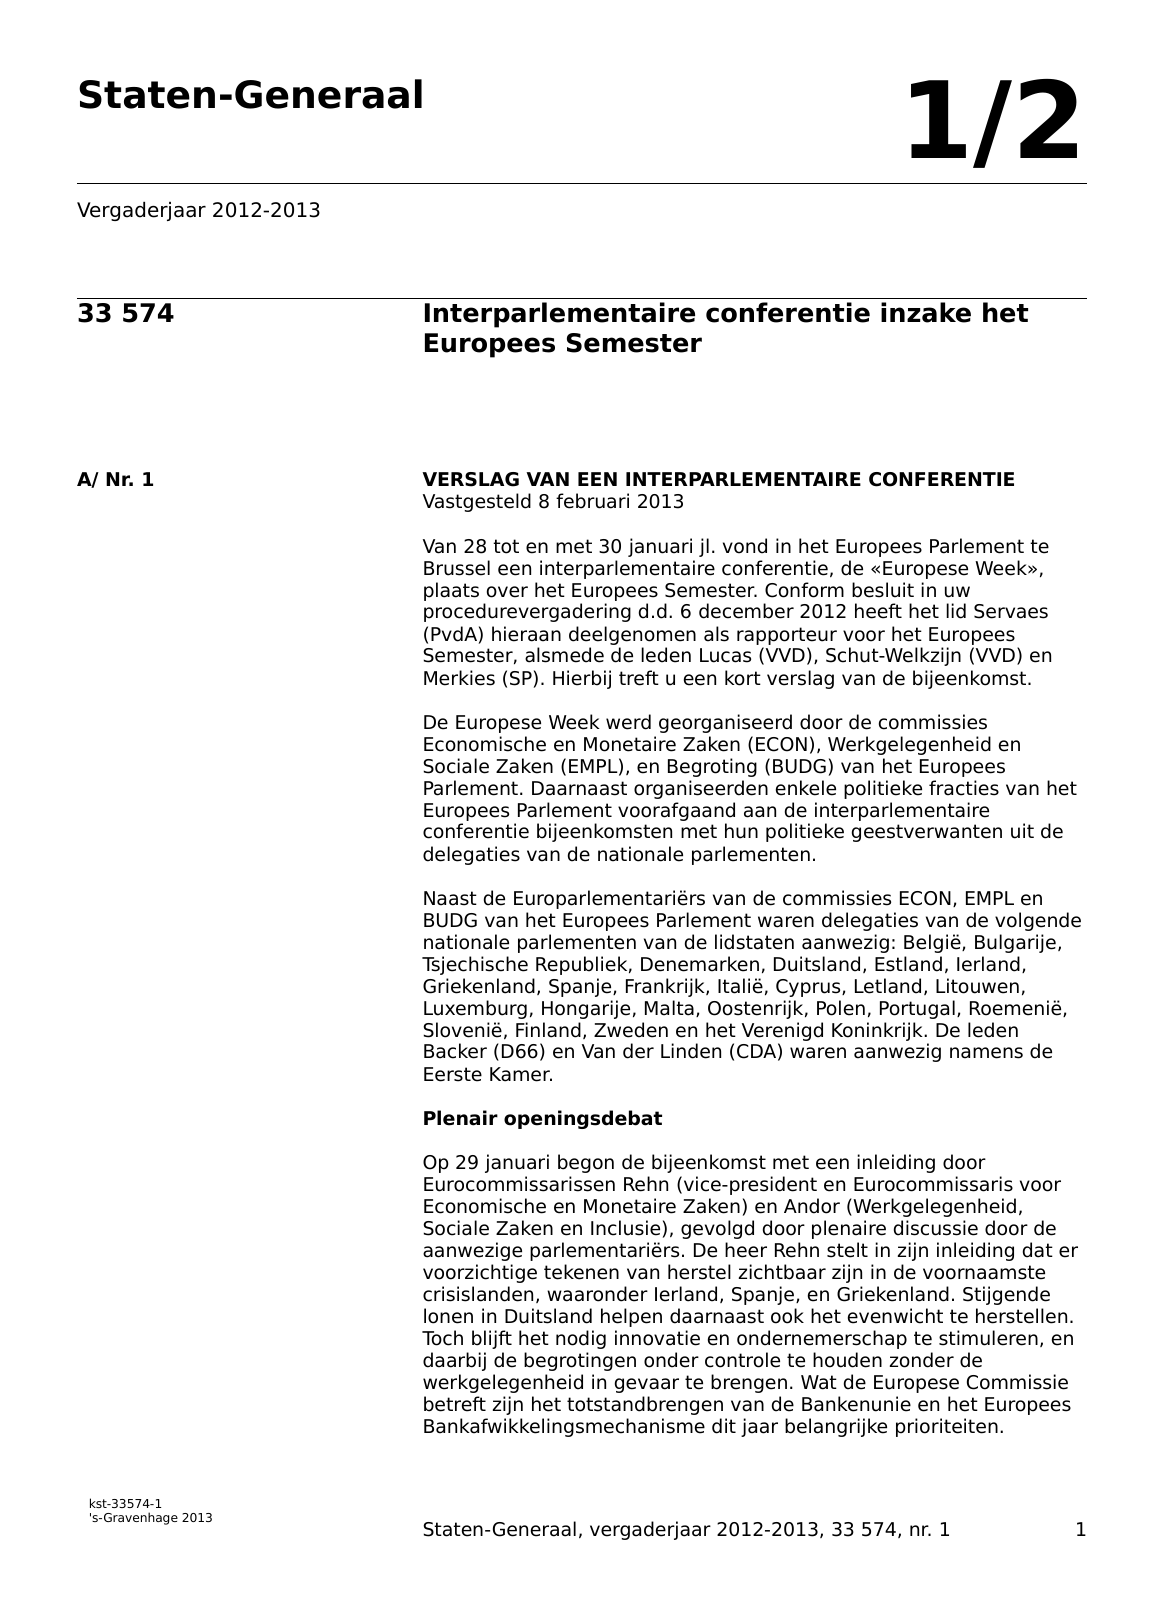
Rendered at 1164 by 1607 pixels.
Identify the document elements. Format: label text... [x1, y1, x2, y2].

subtitle 33 574 Interparlementaire conferentie inzake het Europees Semester [77, 299, 1087, 358]
table_cell Vergaderjaar 2012-2013 [77, 184, 1087, 298]
text Van 28 tot en met 30 januari jl. vond in het Europees Parlement te Brussel een interparlementaire conferentie, de «Europese Week», plaats over het Europees Semester. Conform besluit in uw procedurevergadering d.d. 6 december 2012 heeft het lid Servaes (PvdA) hieraan deelgenomen als rapporteur voor het Europees Semester, alsmede de leden Lucas (VVD), Schut-Welkzijn (VVD) en Merkies (SP). Hierbij treft u een kort verslag van de bijeenkomst. [422, 536, 1087, 689]
subtitle A/ Nr. 1 VERSLAG VAN EEN INTERPARLEMENTAIRE CONFERENTIE [77, 469, 1087, 491]
text 's-Gravenhage 2013 [88, 1511, 323, 1525]
text Op 29 januari begon de bijeenkomst met een inleiding door Eurocommissarissen Rehn (vice-president en Eurocommissaris voor Economische en Monetaire Zaken) en Andor (Werkgelegenheid, Sociale Zaken en Inclusie), gevolgd door plenaire discussie door de aanwezige parlementariërs. De heer Rehn stelt in zijn inleiding dat er voorzichtige tekenen van herstel zichtbaar zijn in de voornaamste crisislanden, waaronder Ierland, Spanje, en Griekenland. Stijgende lonen in Duitsland helpen daarnaast ook het evenwicht te herstellen. Toch blijft het nodig innovatie en ondernemerschap te stimuleren, en daarbij de begrotingen onder controle te houden zonder de werkgelegenheid in gevaar te brengen. Wat de Europese Commissie betreft zijn het totstandbrengen van de Bankenunie en het Europees Bankafwikkelingsmechanisme dit jaar belangrijke prioriteiten. [422, 1152, 1087, 1437]
subtitle Plenair openingsdebat [422, 1108, 1087, 1129]
table_header Staten-Generaal [77, 59, 886, 183]
text Vastgesteld 8 februari 2013 [422, 491, 1087, 513]
text Naast de Europarlementariërs van de commissies ECON, EMPL en BUDG van het Europees Parlement waren delegaties van de volgende nationale parlementen van de lidstaten aanwezig: België, Bulgarije, Tsjechische Republiek, Denemarken, Duitsland, Estland, Ierland, Griekenland, Spanje, Frankrijk, Italië, Cyprus, Letland, Litouwen, Luxemburg, Hongarije, Malta, Oostenrijk, Polen, Portugal, Roemenië, Slovenië, Finland, Zweden en het Verenigd Koninkrijk. De leden Backer (D66) en Van der Linden (CDA) waren aanwezig namens de Eerste Kamer. [422, 888, 1087, 1085]
text De Europese Week werd georganiseerd door de commissies Economische en Monetaire Zaken (ECON), Werkgelegenheid en Sociale Zaken (EMPL), en Begroting (BUDG) van het Europees Parlement. Daarnaast organiseerden enkele politieke fracties van het Europees Parlement voorafgaand aan de interparlementaire conferentie bijeenkomsten met hun politieke geestverwanten uit de delegaties van de nationale parlementen. [422, 712, 1087, 865]
text kst-33574-1 [88, 1497, 323, 1511]
table_header 1/2 [886, 59, 1087, 183]
